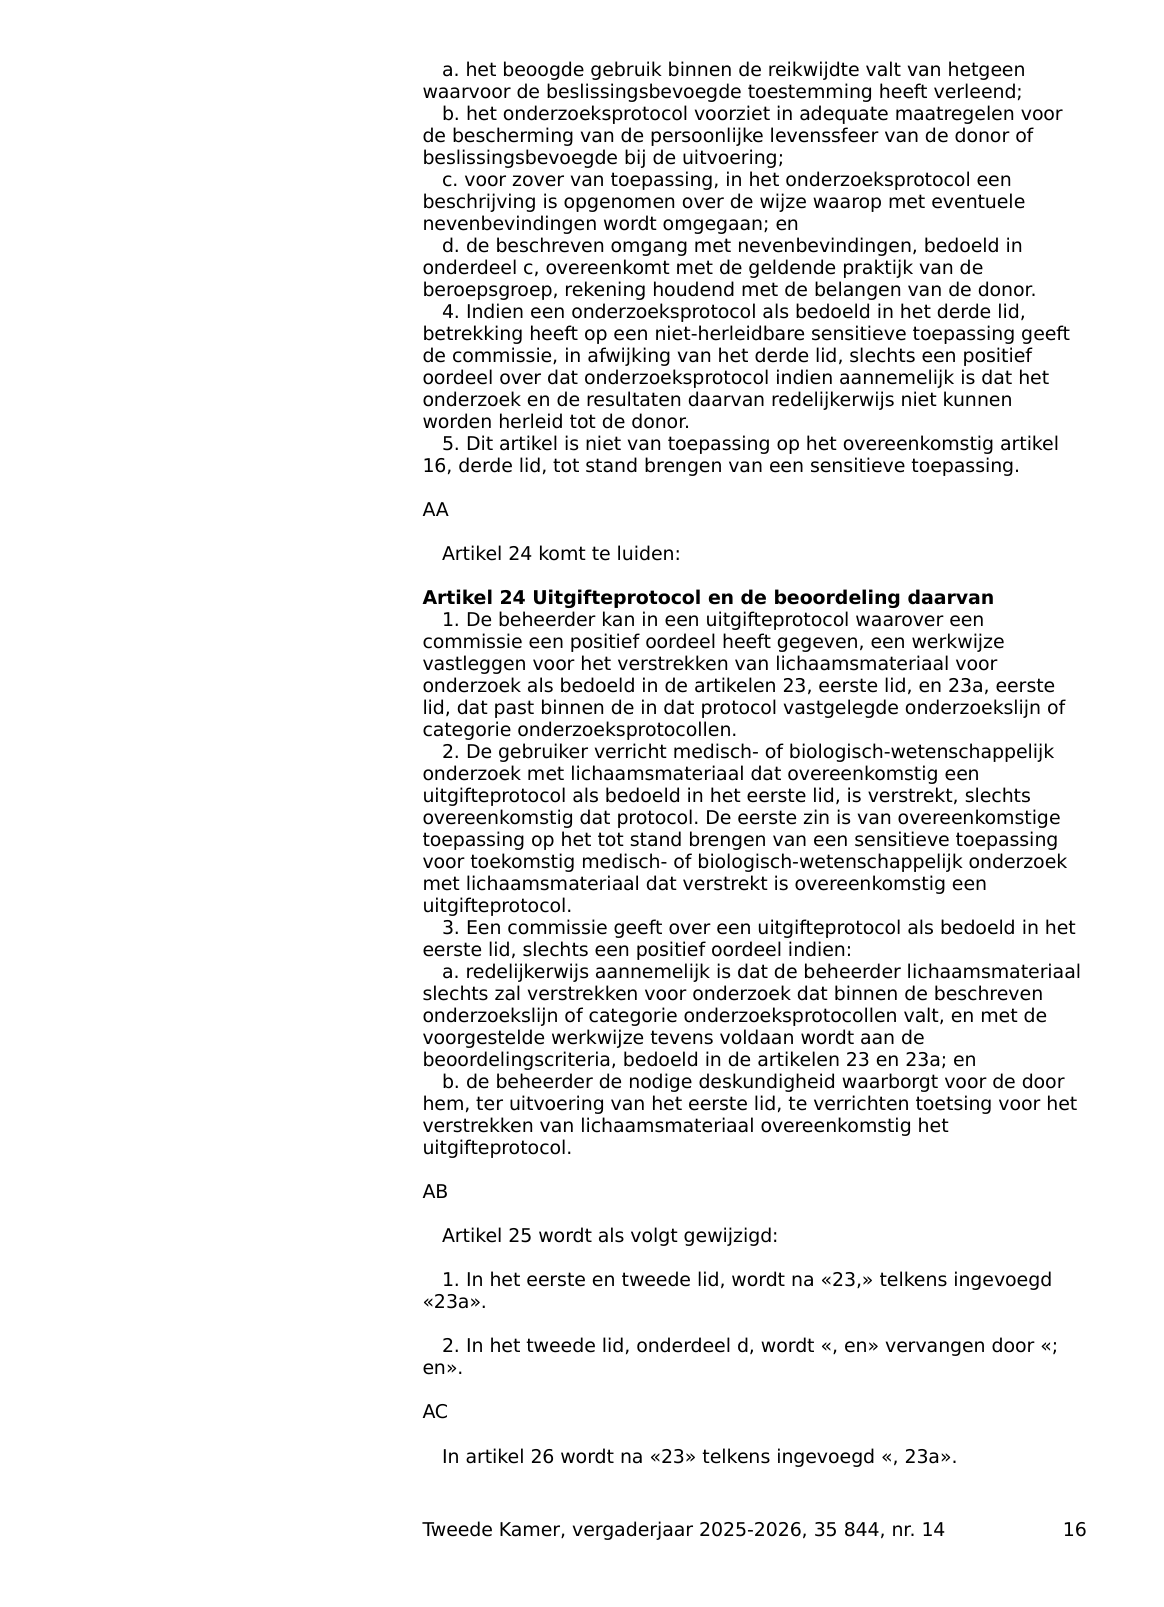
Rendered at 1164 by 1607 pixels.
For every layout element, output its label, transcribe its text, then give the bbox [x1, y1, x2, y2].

text d. de beschreven omgang met nevenbevindingen, bedoeld in onderdeel c, overeenkomt met de geldende praktijk van de beroepsgroep, rekening houdend met de belangen van de donor. [422, 235, 1087, 301]
text a. redelijkerwijs aannemelijk is dat de beheerder lichaamsmateriaal slechts zal verstrekken voor onderzoek dat binnen de beschreven onderzoekslijn of categorie onderzoeksprotocollen valt, en met de voorgestelde werkwijze tevens voldaan wordt aan de beoordelingscriteria, bedoeld in de artikelen 23 en 23a; en [422, 961, 1087, 1071]
text 2. De gebruiker verricht medisch- of biologisch-wetenschappelijk onderzoek met lichaamsmateriaal dat overeenkomstig een uitgifteprotocol als bedoeld in het eerste lid, is verstrekt, slechts overeenkomstig dat protocol. De eerste zin is van overeenkomstige toepassing op het tot stand brengen van een sensitieve toepassing voor toekomstig medisch- of biologisch-wetenschappelijk onderzoek met lichaamsmateriaal dat verstrekt is overeenkomstig een uitgifteprotocol. [422, 741, 1087, 917]
text c. voor zover van toepassing, in het onderzoeksprotocol een beschrijving is opgenomen over de wijze waarop met eventuele nevenbevindingen wordt omgegaan; en [422, 169, 1087, 235]
text Artikel 25 wordt als volgt gewijzigd: [422, 1225, 1087, 1247]
subtitle AB [422, 1181, 1087, 1203]
text In artikel 26 wordt na «23» telkens ingevoegd «, 23a». [422, 1446, 1087, 1468]
text 3. Een commissie geeft over een uitgifteprotocol als bedoeld in het eerste lid, slechts een positief oordeel indien: [422, 917, 1087, 961]
text 4. Indien een onderzoeksprotocol als bedoeld in het derde lid, betrekking heeft op een niet-herleidbare sensitieve toepassing geeft de commissie, in afwijking van het derde lid, slechts een positief oordeel over dat onderzoeksprotocol indien aannemelijk is dat het onderzoek en de resultaten daarvan redelijkerwijs niet kunnen worden herleid tot de donor. [422, 301, 1087, 433]
subtitle AC [422, 1401, 1087, 1423]
text b. het onderzoeksprotocol voorziet in adequate maatregelen voor de bescherming van de persoonlijke levenssfeer van de donor of beslissingsbevoegde bij de uitvoering; [422, 103, 1087, 169]
subtitle AA [422, 499, 1087, 521]
subtitle Artikel 24 Uitgifteprotocol en de beoordeling daarvan [422, 587, 1087, 609]
text 2. In het tweede lid, onderdeel d, wordt «, en» vervangen door «; en». [422, 1335, 1087, 1379]
text Artikel 24 komt te luiden: [422, 543, 1087, 565]
text 5. Dit artikel is niet van toepassing op het overeenkomstig artikel 16, derde lid, tot stand brengen van een sensitieve toepassing. [422, 433, 1087, 477]
text 1. De beheerder kan in een uitgifteprotocol waarover een commissie een positief oordeel heeft gegeven, een werkwijze vastleggen voor het verstrekken van lichaamsmateriaal voor onderzoek als bedoeld in de artikelen 23, eerste lid, en 23a, eerste lid, dat past binnen de in dat protocol vastgelegde onderzoekslijn of categorie onderzoeksprotocollen. [422, 609, 1087, 741]
text a. het beoogde gebruik binnen de reikwijdte valt van hetgeen waarvoor de beslissingsbevoegde toestemming heeft verleend; [422, 59, 1087, 103]
text 1. In het eerste en tweede lid, wordt na «23,» telkens ingevoegd «23a». [422, 1269, 1087, 1313]
text b. de beheerder de nodige deskundigheid waarborgt voor de door hem, ter uitvoering van het eerste lid, te verrichten toetsing voor het verstrekken van lichaamsmateriaal overeenkomstig het uitgifteprotocol. [422, 1071, 1087, 1159]
